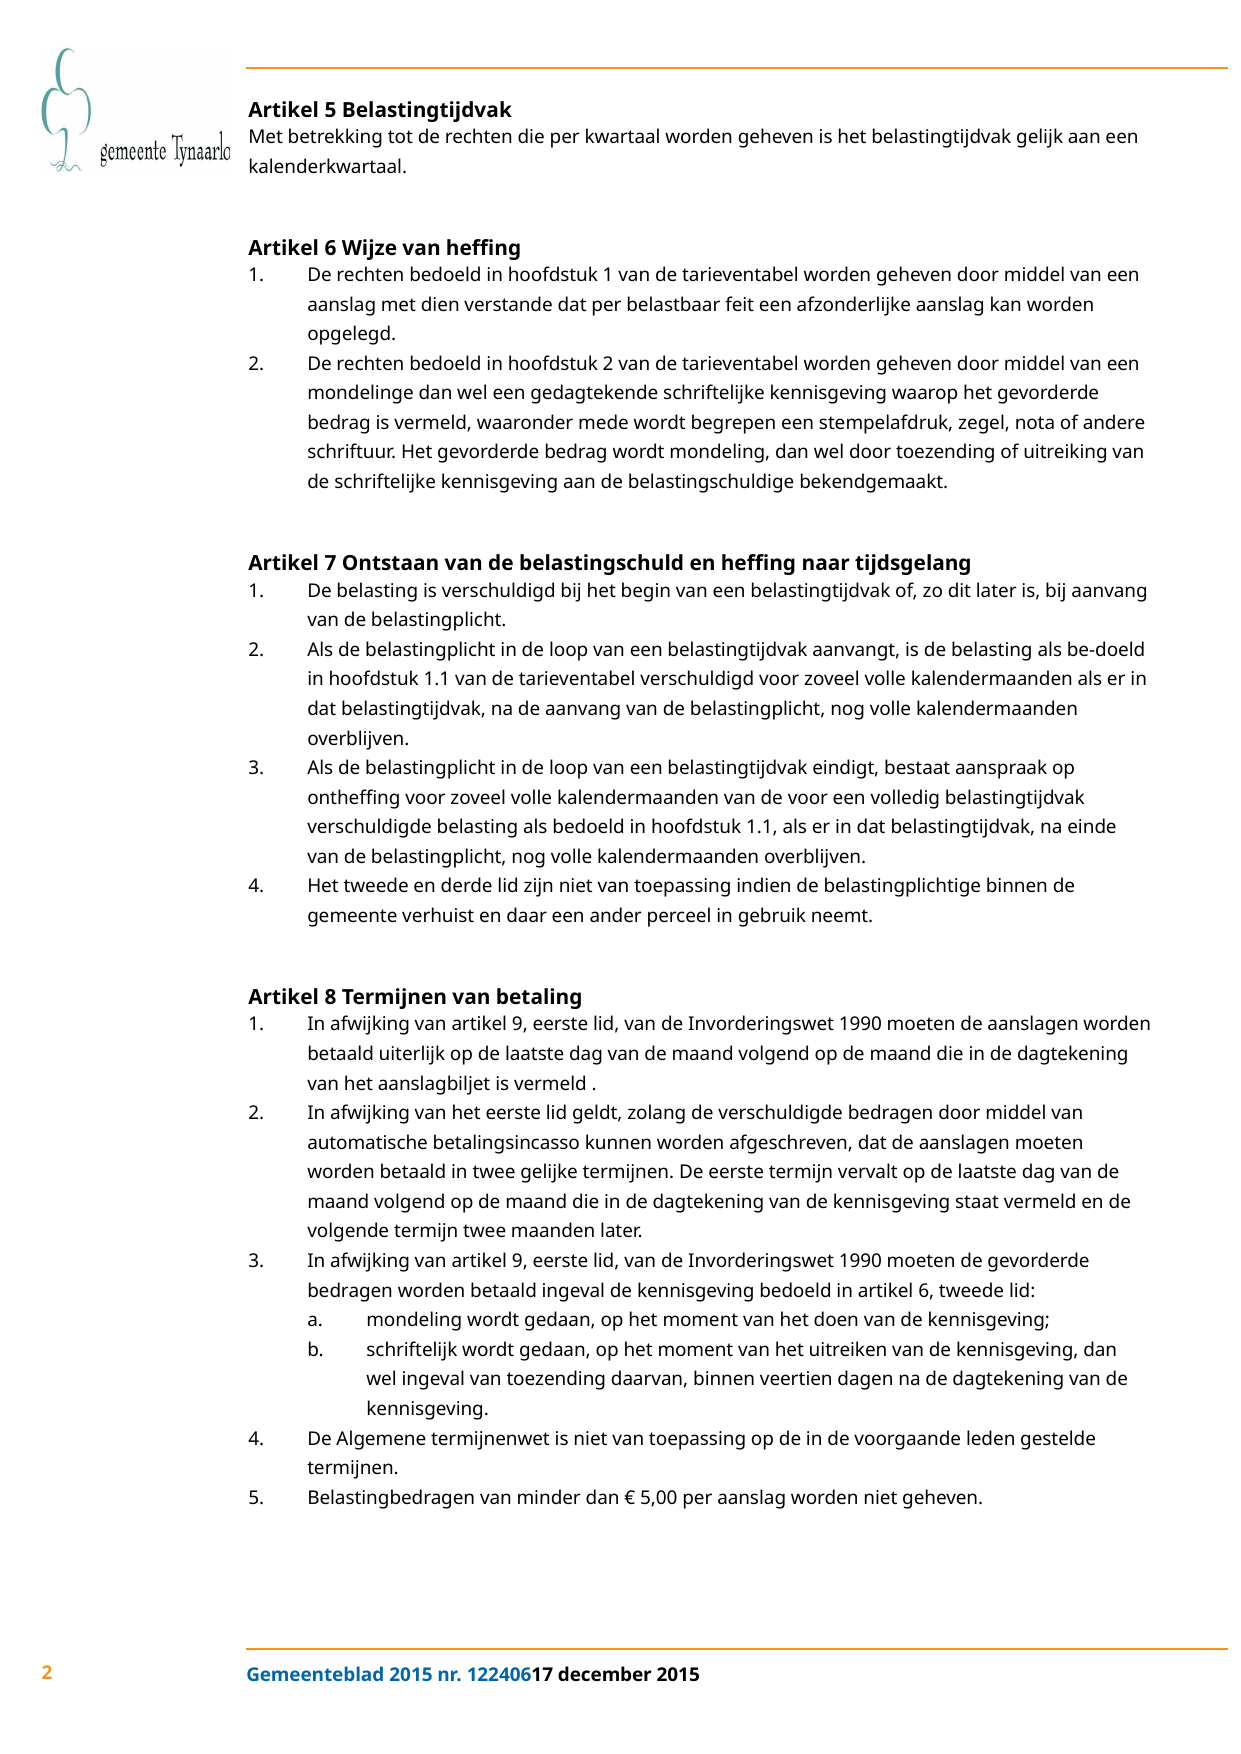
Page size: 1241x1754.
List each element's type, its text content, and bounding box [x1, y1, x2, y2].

list De belasting is verschuldigd bij het begin van een belastingtijdvak of, zo dit later is, bij aanvang van de belastingplicht. [248, 577, 1152, 632]
list In afwijking van artikel 9, eerste lid, van de Invorderingswet 1990 moeten de gevorderde bedragen worden betaald ingeval de kennisgeving bedoeld in artikel 6, tweede lid: [248, 1247, 1152, 1303]
list In afwijking van artikel 9, eerste lid, van de Invorderingswet 1990 moeten de aanslagen worden betaald uiterlijk op de laatste dag van de maand volgend op de maand die in de dagtekening van het aanslagbiljet is vermeld . [248, 1011, 1152, 1096]
list schriftelijk wordt gedaan, op het moment van het uitreiken van de kennisgeving, dan wel ingeval van toezending daarvan, binnen veertien dagen na de dagtekening van de kennisgeving. [307, 1336, 1152, 1421]
list Belastingbedragen van minder dan € 5,00 per aanslag worden niet geheven. [248, 1484, 1152, 1510]
text Artikel 6 Wijze van heffing [248, 233, 1152, 261]
text Met betrekking tot de rechten die per kwartaal worden geheven is het belastingtijdvak gelijk aan een kalenderkwartaal. [248, 123, 1152, 178]
text Artikel 7 Ontstaan van de belastingschuld en heffing naar tijdsgelang [248, 548, 1152, 577]
list Als de belastingplicht in de loop van een belastingtijdvak eindigt, bestaat aanspraak op ontheffing voor zoveel volle kalendermaanden van de voor een volledig belastingtijdvak verschuldigde belasting als bedoeld in hoofdstuk 1.1, als er in dat belastingtijdvak, na einde van de belastingplicht, nog volle kalendermaanden overblijven. [248, 754, 1152, 869]
list In afwijking van het eerste lid geldt, zolang de verschuldigde bedragen door middel van automatische betalingsincasso kunnen worden afgeschreven, dat de aanslagen moeten worden betaald in twee gelijke termijnen. De eerste termijn vervalt op de laatste dag van de maand volgend op de maand die in de dagtekening van de kennisgeving staat vermeld en de volgende termijn twee maanden later. [248, 1099, 1152, 1243]
list mondeling wordt gedaan, op het moment van het doen van de kennisgeving; [307, 1306, 1152, 1332]
list De rechten bedoeld in hoofdstuk 1 van de tarieventabel worden geheven door middel van een aanslag met dien verstande dat per belastbaar feit een afzonderlijke aanslag kan worden opgelegd. [248, 261, 1152, 346]
list Het tweede en derde lid zijn niet van toepassing indien de belastingplichtige binnen de gemeente verhuist en daar een ander perceel in gebruik neemt. [248, 873, 1152, 928]
list De Algemene termijnenwet is niet van toepassing op de in de voorgaande leden gestelde termijnen. [248, 1425, 1152, 1480]
text Artikel 8 Termijnen van betaling [248, 982, 1152, 1011]
list Als de belastingplicht in de loop van een belastingtijdvak aanvangt, is de belasting als be-doeld in hoofdstuk 1.1 van de tarieventabel verschuldigd voor zoveel volle kalendermaanden als er in dat belastingtijdvak, na de aanvang van de belastingplicht, nog volle kalendermaanden overblijven. [248, 636, 1152, 750]
text Artikel 5 Belastingtijdvak [248, 95, 1152, 123]
picture [41, 47, 231, 172]
list De rechten bedoeld in hoofdstuk 2 van de tarieventabel worden geheven door middel van een mondelinge dan wel een gedagtekende schriftelijke kennisgeving waarop het gevorderde bedrag is vermeld, waaronder mede wordt begrepen een stempelafdruk, zegel, nota of andere schriftuur. Het gevorderde bedrag wordt mondeling, dan wel door toezending of uitreiking van de schriftelijke kennisgeving aan de belastingschuldige bekendgemaakt. [248, 350, 1152, 494]
